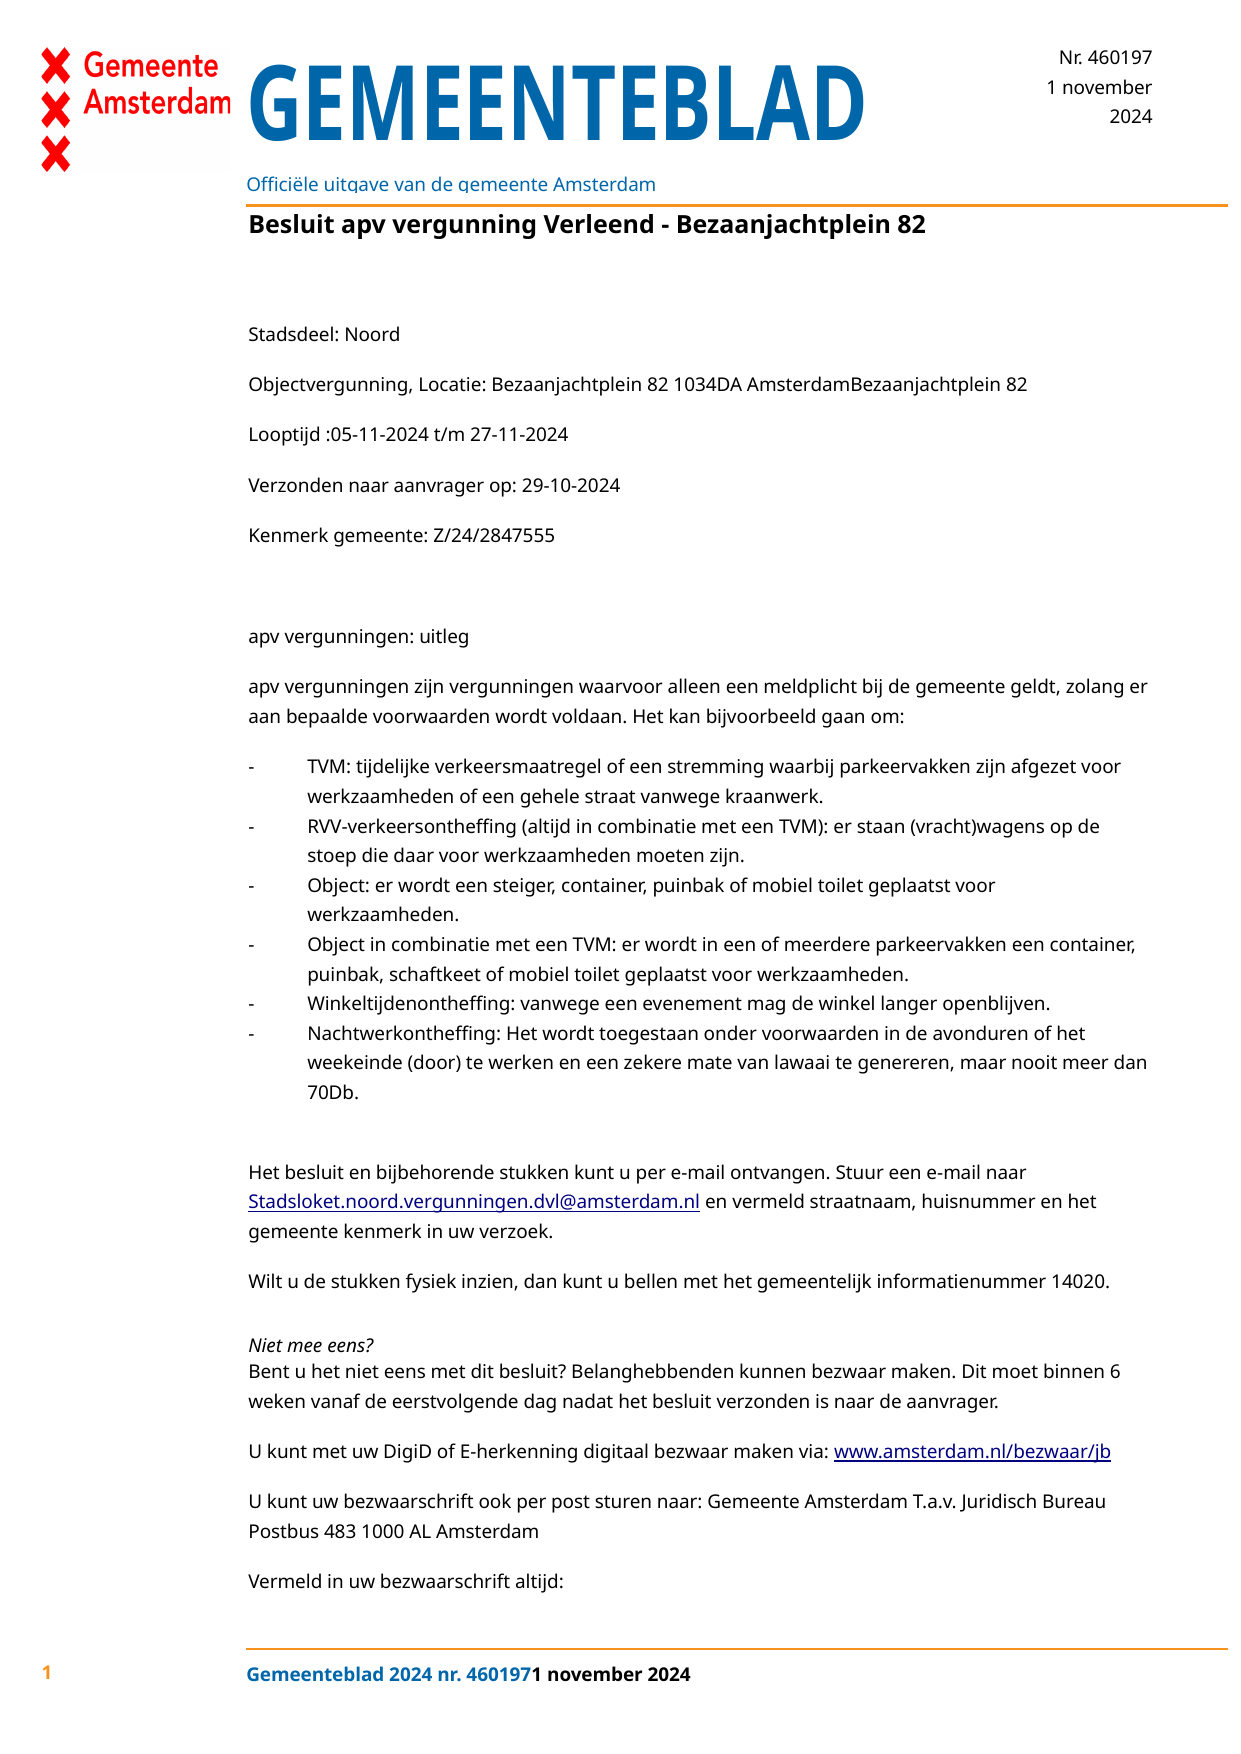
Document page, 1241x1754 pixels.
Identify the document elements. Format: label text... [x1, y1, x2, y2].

list TVM: tijdelijke verkeersmaatregel of een stremming waarbij parkeervakken zijn afgezet voor werkzaamheden of een gehele straat vanwege kraanwerk. [248, 754, 1152, 809]
list RVV-verkeersontheffing (altijd in combinatie met een TVM): er staan (vracht)wagens op de stoep die daar voor werkzaamheden moeten zijn. [248, 813, 1152, 868]
text Besluit apv vergunning Verleend - Bezaanjachtplein 82 [248, 207, 1152, 241]
text Verzonden naar aanvrager op: 29-10-2024 [248, 472, 1152, 498]
text apv vergunningen zijn vergunningen waarvoor alleen een meldplicht bij de gemeente geldt, zolang er aan bepaalde voorwaarden wordt voldaan. Het kan bijvoorbeeld gaan om: [248, 674, 1152, 729]
text Vermeld in uw bezwaarschrift altijd: [248, 1569, 1152, 1594]
text Bent u het niet eens met dit besluit? Belanghebbenden kunnen bezwaar maken. Dit moet binnen 6 weken vanaf de eerstvolgende dag nadat het besluit verzonden is naar de aanvrager. [248, 1358, 1152, 1414]
text apv vergunningen: uitleg [248, 623, 1152, 649]
text Niet mee eens? [248, 1333, 1152, 1358]
text Objectvergunning, Locatie: Bezaanjachtplein 82 1034DA AmsterdamBezaanjachtplein 82 [248, 371, 1152, 397]
text U kunt met uw DigiD of E-herkenning digitaal bezwaar maken via: www.amsterdam.nl/bezwaar/jb [248, 1438, 1152, 1464]
text Kenmerk gemeente: Z/24/2847555 [248, 522, 1152, 548]
text U kunt uw bezwaarschrift ook per post sturen naar: Gemeente Amsterdam T.a.v. Juridisch Bureau Postbus 483 1000 AL Amsterdam [248, 1489, 1152, 1544]
list Nachtwerkontheffing: Het wordt toegestaan onder voorwaarden in de avonduren of het weekeinde (door) te werken en een zekere mate van lawaai te genereren, maar nooit meer dan 70Db. [248, 1020, 1152, 1105]
list Object: er wordt een steiger, container, puinbak of mobiel toilet geplaatst voor werkzaamheden. [248, 872, 1152, 927]
text Looptijd :05-11-2024 t/m 27-11-2024 [248, 422, 1152, 447]
list Winkeltijdenontheffing: vanwege een evenement mag de winkel langer openblijven. [248, 990, 1152, 1016]
text Stadsdeel: Noord [248, 321, 1152, 346]
picture [41, 47, 231, 172]
list Object in combinatie met een TVM: er wordt in een of meerdere parkeervakken een container, puinbak, schaftkeet of mobiel toilet geplaatst voor werkzaamheden. [248, 931, 1152, 986]
text Wilt u de stukken fysiek inzien, dan kunt u bellen met het gemeentelijk informatienummer 14020. [248, 1269, 1152, 1294]
text Het besluit en bijbehorende stukken kunt u per e-mail ontvangen. Stuur een e-mail naar Stadsloket.noord.vergunningen.dvl@amsterdam.nl en vermeld straatnaam, huisnummer en het gemeente kenmerk in uw verzoek. [248, 1159, 1152, 1244]
